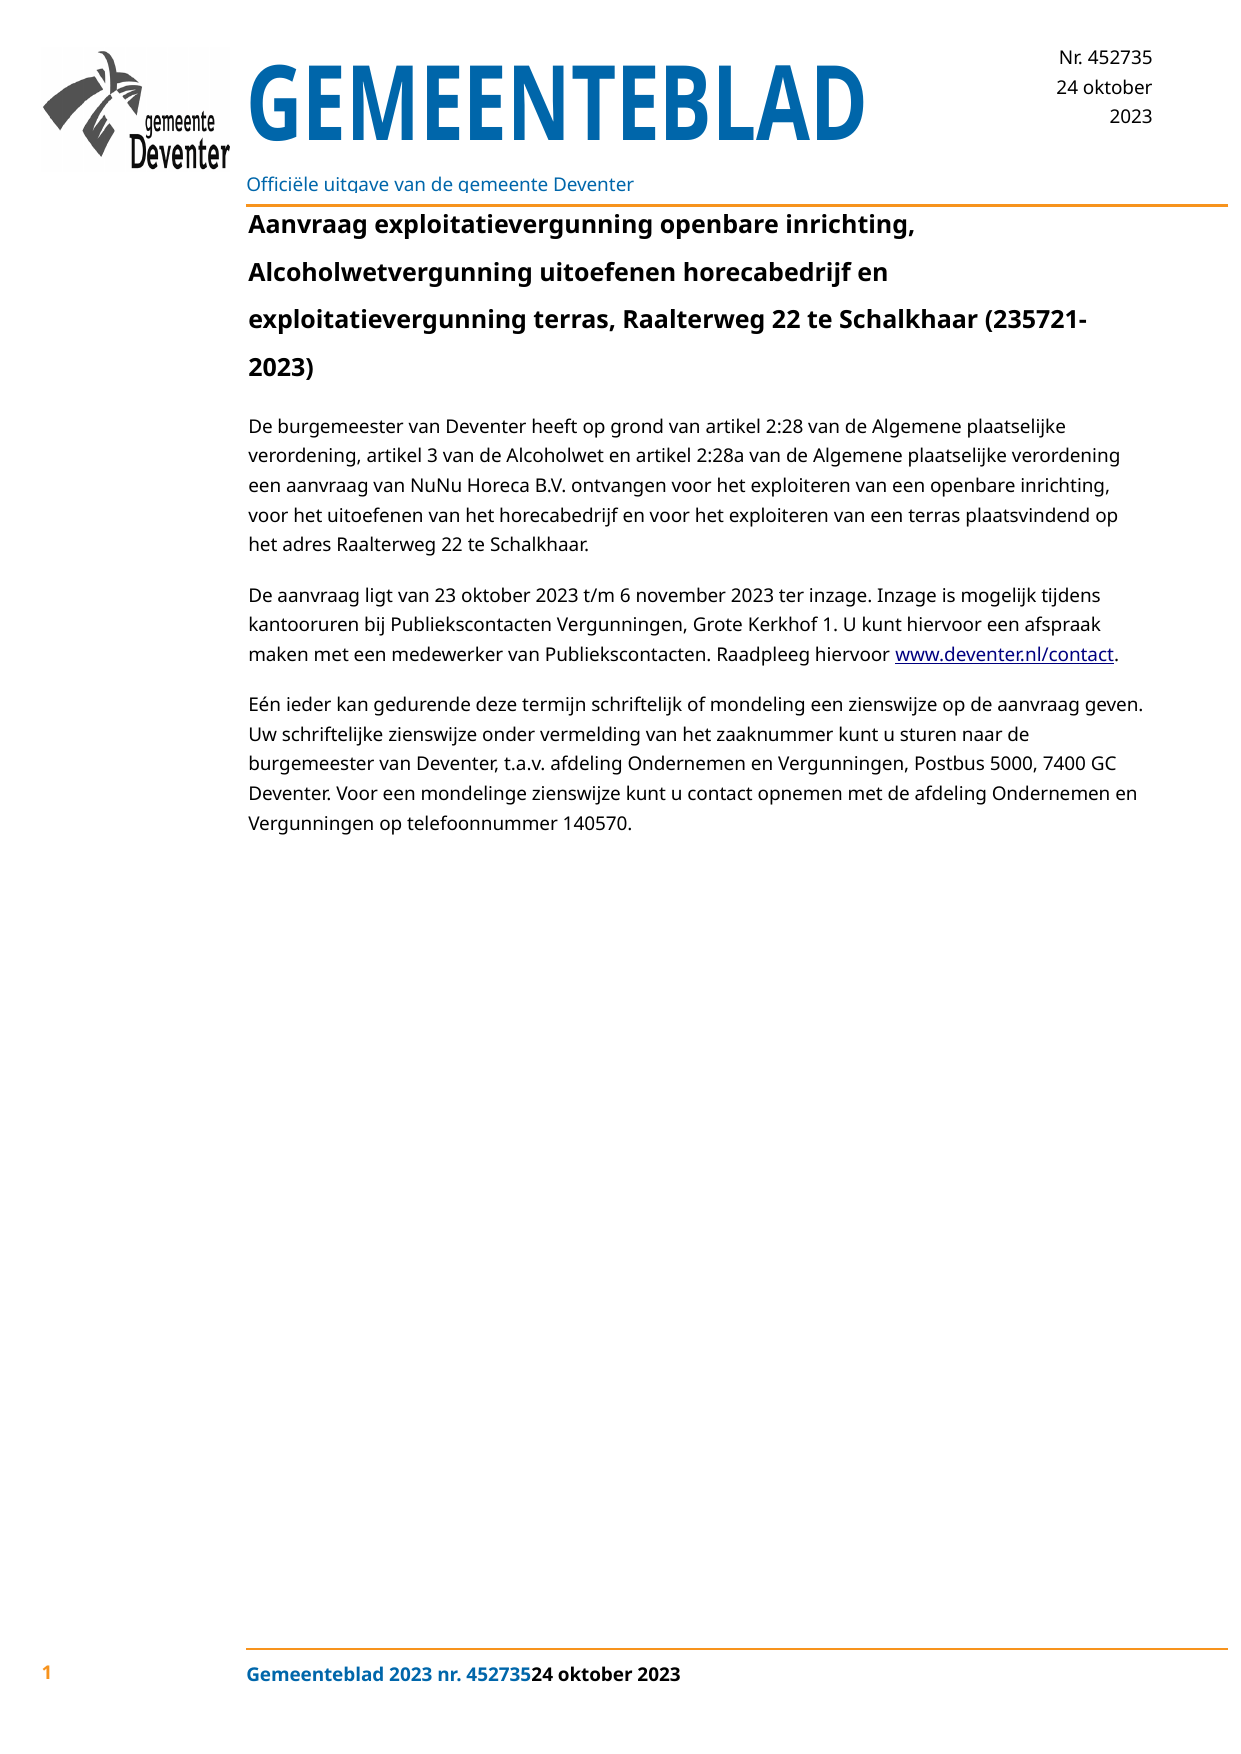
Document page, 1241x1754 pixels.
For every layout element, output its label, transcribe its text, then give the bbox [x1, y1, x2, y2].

text Aanvraag exploitatievergunning openbare inrichting, Alcoholwetvergunning uitoefenen horecabedrijf en exploitatievergunning terras, Raalterweg 22 te Schalkhaar (235721-2023) [248, 207, 1152, 384]
text Eén ieder kan gedurende deze termijn schriftelijk of mondeling een zienswijze op de aanvraag geven. Uw schriftelijke zienswijze onder vermelding van het zaaknummer kunt u sturen naar de burgemeester van Deventer, t.a.v. afdeling Ondernemen en Vergunningen, Postbus 5000, 7400 GC Deventer. Voor een mondelinge zienswijze kunt u contact opnemen met de afdeling Ondernemen en Vergunningen op telefoonnummer 140570. [248, 691, 1152, 836]
text De burgemeester van Deventer heeft op grond van artikel 2:28 van de Algemene plaatselijke verordening, artikel 3 van de Alcoholwet en artikel 2:28a van de Algemene plaatselijke verordening een aanvraag van NuNu Horeca B.V. ontvangen voor het exploiteren van een openbare inrichting, voor het uitoefenen van het horecabedrijf en voor het exploiteren van een terras plaatsvindend op het adres Raalterweg 22 te Schalkhaar. [248, 413, 1152, 557]
picture [41, 47, 231, 172]
text De aanvraag ligt van 23 oktober 2023 t/m 6 november 2023 ter inzage. Inzage is mogelijk tijdens kantooruren bij Publiekscontacten Vergunningen, Grote Kerkhof 1. U kunt hiervoor een afspraak maken met een medewerker van Publiekscontacten. Raadpleeg hiervoor www.deventer.nl/contact. [248, 582, 1152, 667]
